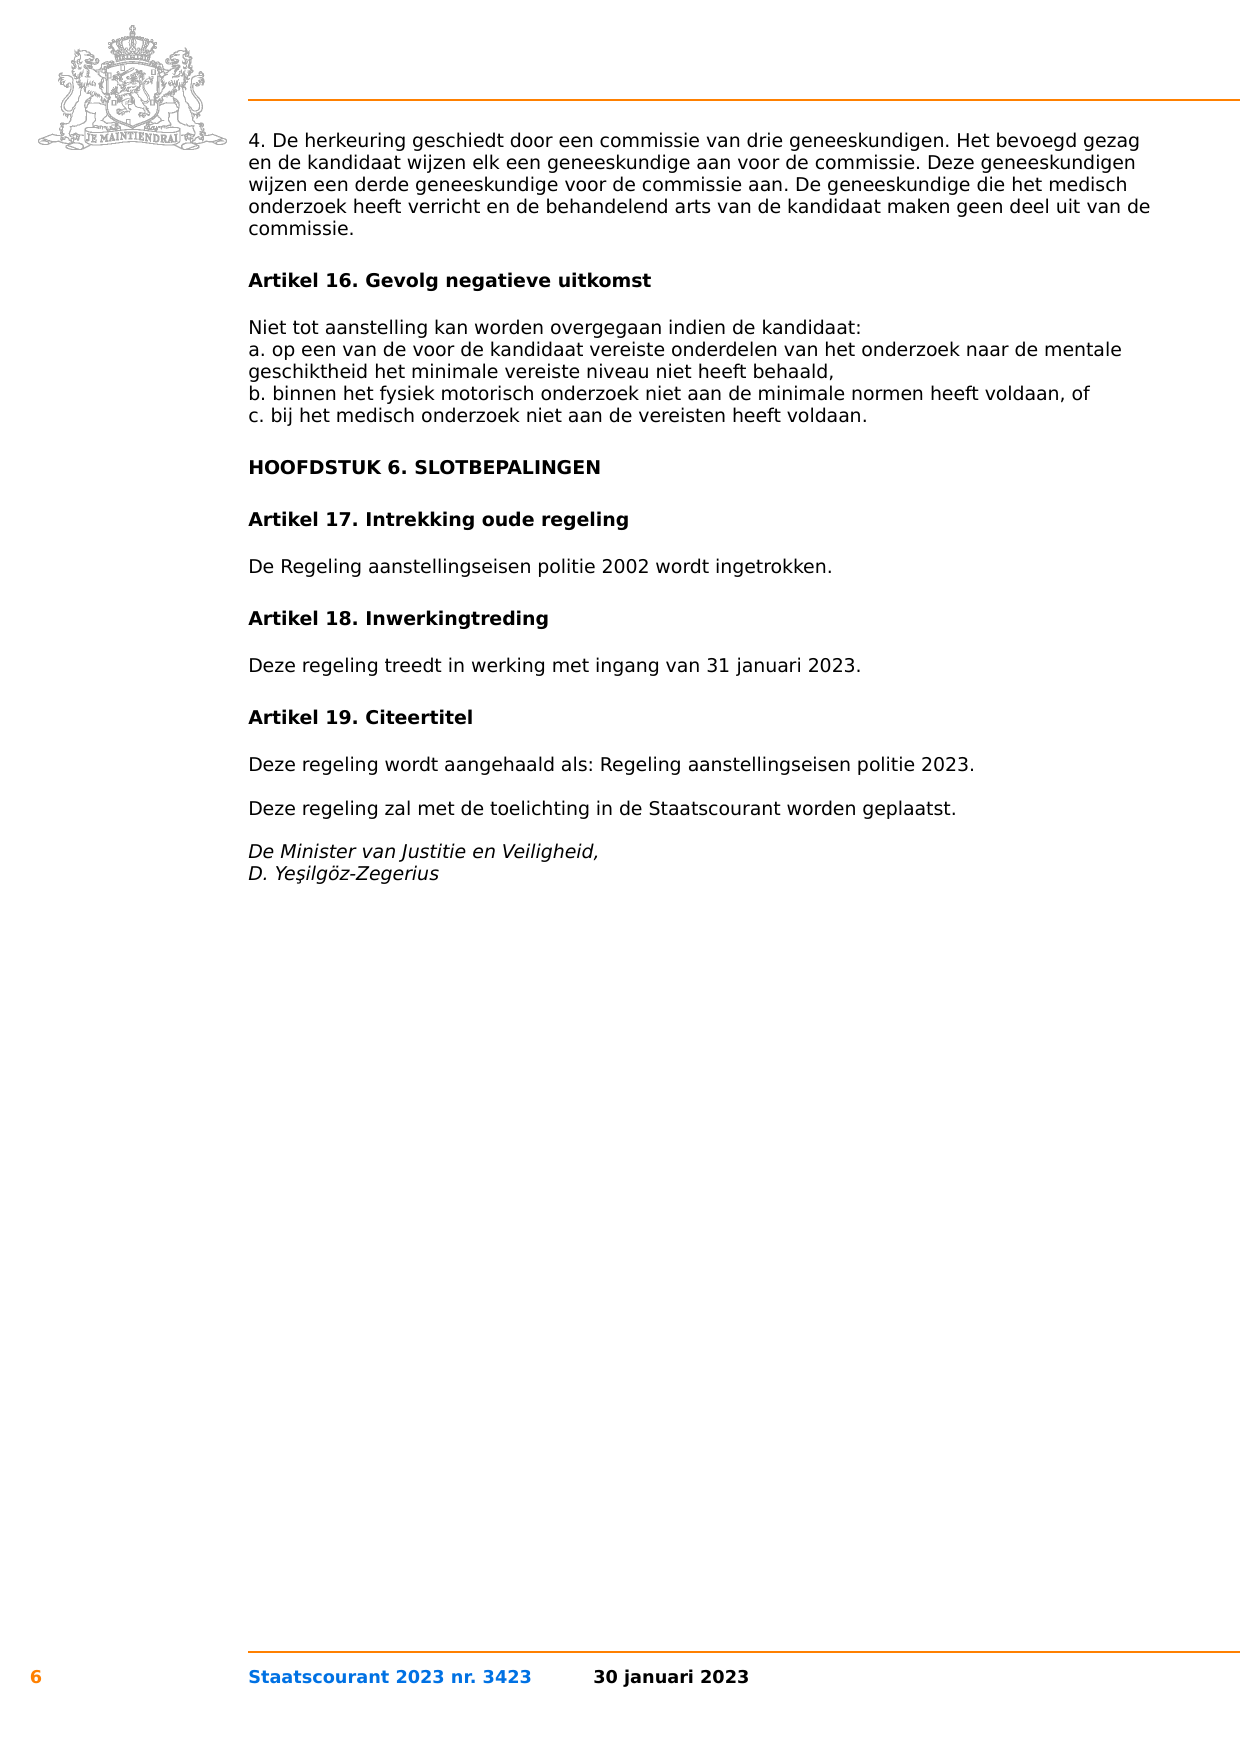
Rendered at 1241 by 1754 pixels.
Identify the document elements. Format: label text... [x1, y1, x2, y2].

text a. op een van de voor de kandidaat vereiste onderdelen van het onderzoek naar de mentale geschiktheid het minimale vereiste niveau niet heeft behaald, [248, 339, 1163, 383]
picture [38, 25, 227, 150]
subtitle Artikel 19. Citeertitel [248, 707, 1163, 728]
subtitle Artikel 17. Intrekking oude regeling [248, 509, 1163, 531]
text De Minister van Justitie en Veiligheid, D. Yeşilgöz-Zegerius [248, 841, 1163, 885]
subtitle Artikel 16. Gevolg negatieve uitkomst [248, 270, 1163, 292]
text c. bij het medisch onderzoek niet aan de vereisten heeft voldaan. [248, 405, 1163, 427]
text Niet tot aanstelling kan worden overgegaan indien de kandidaat: [248, 317, 1163, 339]
text Deze regeling wordt aangehaald als: Regeling aanstellingseisen politie 2023. [248, 753, 1163, 776]
subtitle Artikel 18. Inwerkingtreding [248, 608, 1163, 629]
text De Regeling aanstellingseisen politie 2002 wordt ingetrokken. [248, 556, 1163, 578]
text Deze regeling treedt in werking met ingang van 31 januari 2023. [248, 654, 1163, 677]
text Deze regeling zal met de toelichting in de Staatscourant worden geplaatst. [248, 797, 1163, 819]
text 4. De herkeuring geschiedt door een commissie van drie geneeskundigen. Het bevoegd gezag en de kandidaat wijzen elk een geneeskundige aan voor de commissie. Deze geneeskundigen wijzen een derde geneeskundige voor de commissie aan. De geneeskundige die het medisch onderzoek heeft verricht en de behandelend arts van de kandidaat maken geen deel uit van de commissie. [248, 130, 1163, 240]
subtitle HOOFDSTUK 6. SLOTBEPALINGEN [248, 457, 1163, 479]
text b. binnen het fysiek motorisch onderzoek niet aan de minimale normen heeft voldaan, of [248, 383, 1163, 405]
